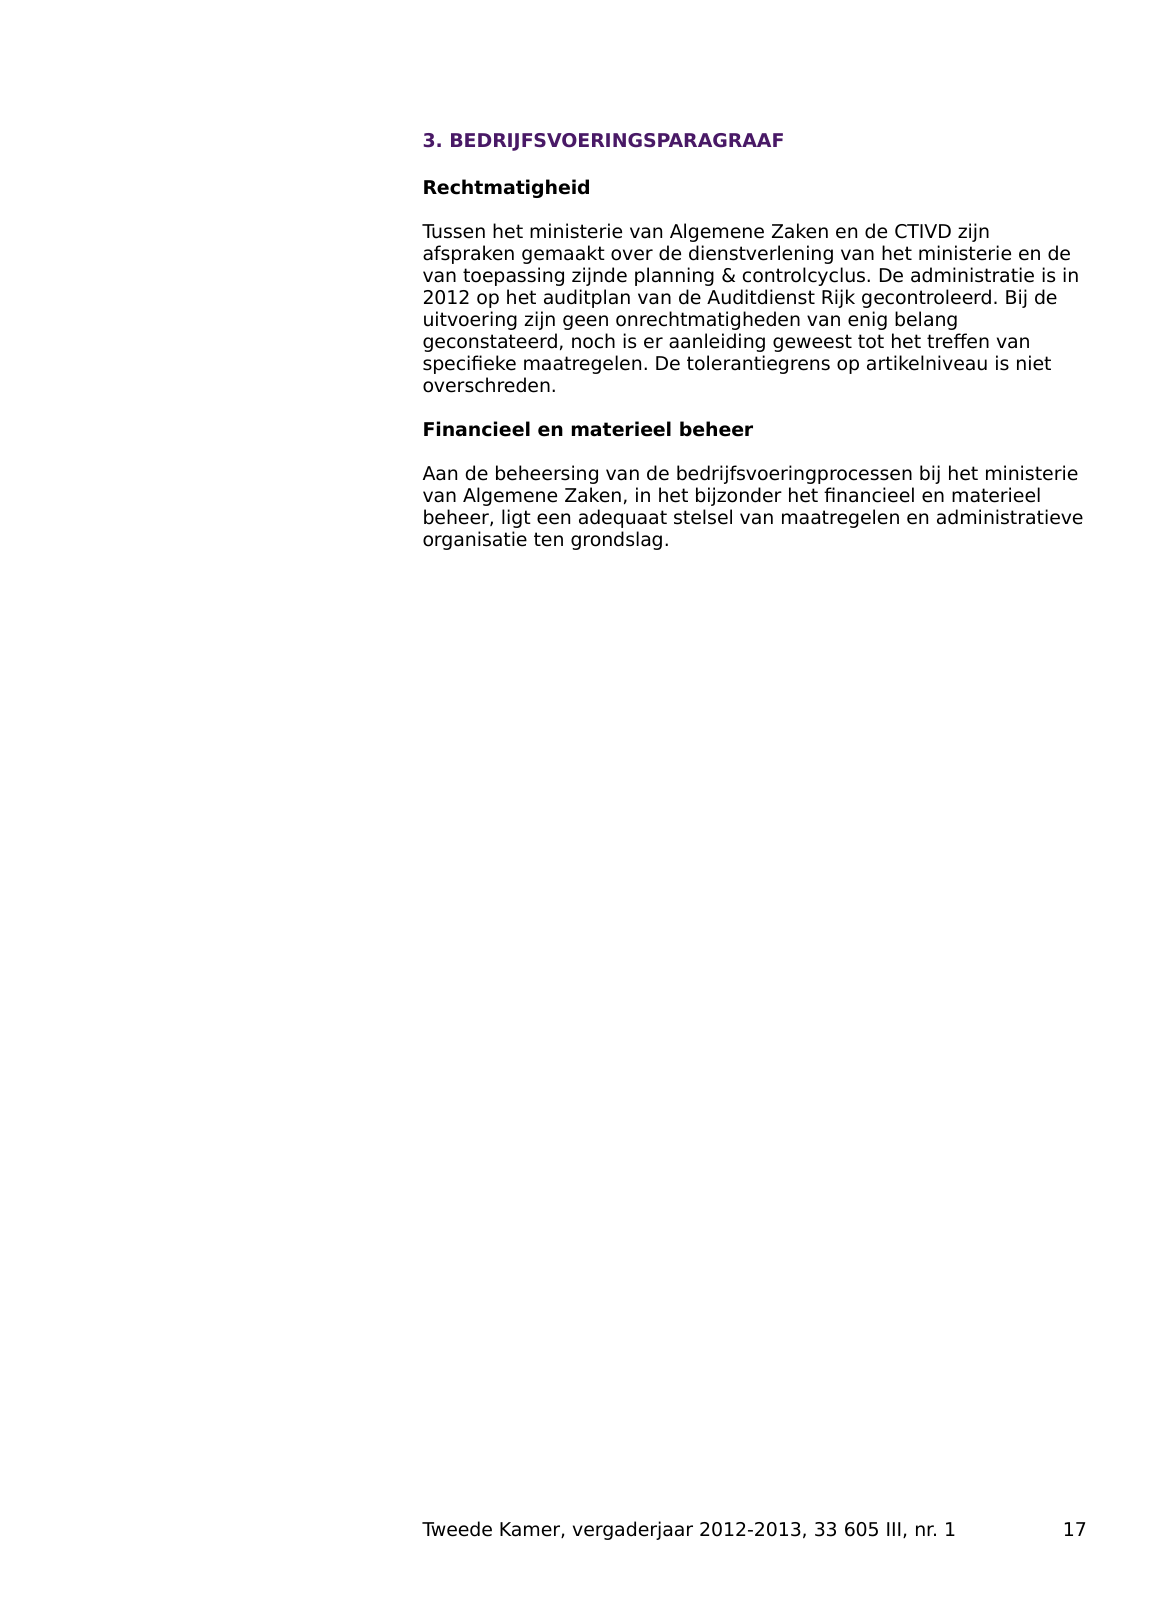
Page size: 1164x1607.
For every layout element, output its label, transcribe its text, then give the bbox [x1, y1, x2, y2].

text Aan de beheersing van de bedrijfsvoeringprocessen bij het ministerie van Algemene Zaken, in het bijzonder het financieel en materieel beheer, ligt een adequaat stelsel van maatregelen en administratieve organisatie ten grondslag. [422, 463, 1087, 551]
text Tussen het ministerie van Algemene Zaken en de CTIVD zijn afspraken gemaakt over de dienstverlening van het ministerie en de van toepassing zijnde planning & controlcyclus. De administratie is in 2012 op het auditplan van de Auditdienst Rijk gecontroleerd. Bij de uitvoering zijn geen onrechtmatigheden van enig belang geconstateerd, noch is er aanleiding geweest tot het treffen van specifieke maatregelen. De tolerantiegrens op artikelniveau is niet overschreden. [422, 221, 1087, 397]
subtitle 3. BEDRIJFSVOERINGSPARAGRAAF [422, 130, 1087, 152]
subtitle Rechtmatigheid [422, 177, 1087, 199]
subtitle Financieel en materieel beheer [422, 419, 1087, 441]
